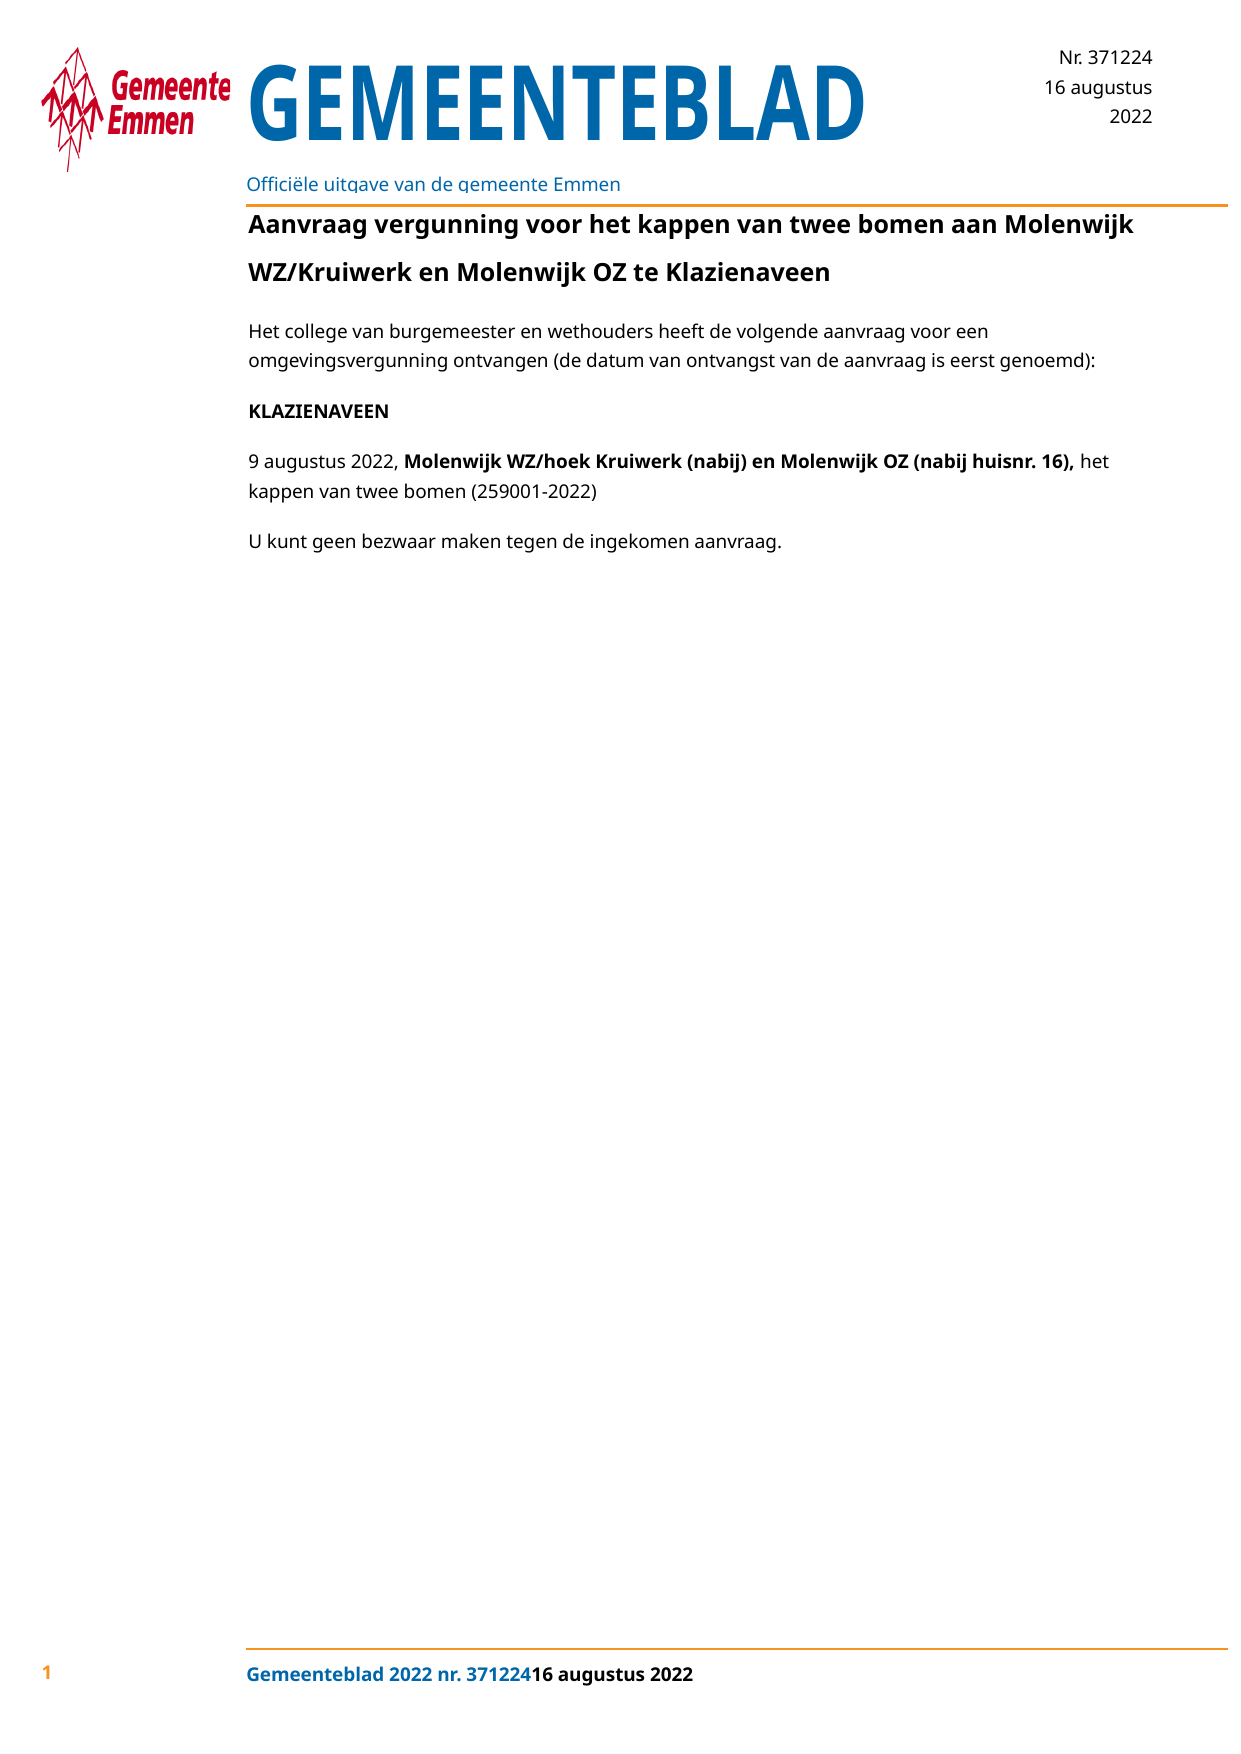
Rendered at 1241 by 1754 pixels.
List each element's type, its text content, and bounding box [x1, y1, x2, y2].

picture [41, 47, 231, 172]
text 9 augustus 2022, Molenwijk WZ/hoek Kruiwerk (nabij) en Molenwijk OZ (nabij huisnr. 16), het kappen van twee bomen (259001-2022) [248, 448, 1152, 504]
text KLAZIENAVEEN [248, 398, 1152, 424]
text Het college van burgemeester en wethouders heeft de volgende aanvraag voor een omgevingsvergunning ontvangen (de datum van ontvangst van de aanvraag is eerst genoemd): [248, 318, 1152, 373]
text Aanvraag vergunning voor het kappen van twee bomen aan Molenwijk WZ/Kruiwerk en Molenwijk OZ te Klazienaveen [248, 207, 1152, 288]
text U kunt geen bezwaar maken tegen de ingekomen aanvraag. [248, 528, 1152, 554]
